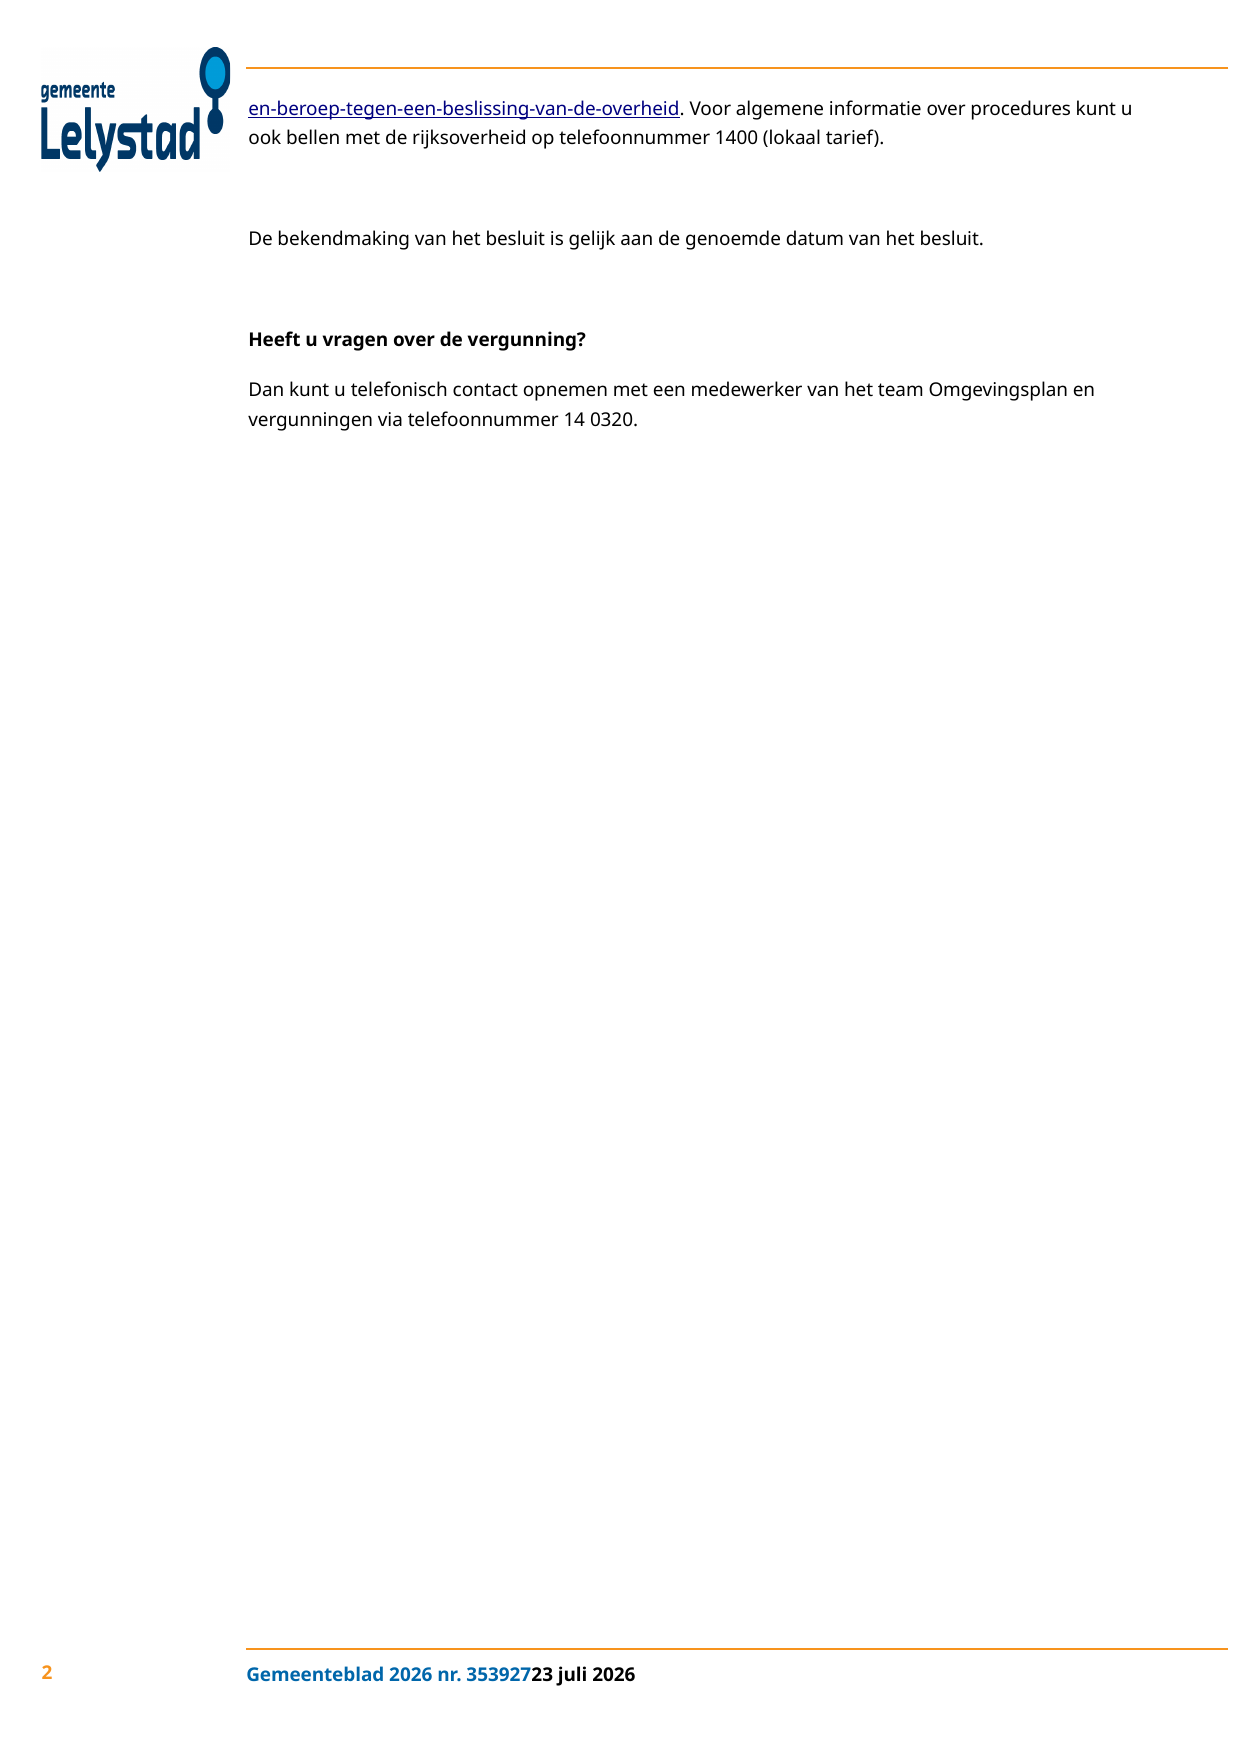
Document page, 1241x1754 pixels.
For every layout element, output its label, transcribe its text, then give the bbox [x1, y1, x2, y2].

text Heeft u vragen over de vergunning? [248, 326, 1152, 352]
text Dan kunt u telefonisch contact opnemen met een medewerker van het team Omgevingsplan en vergunningen via telefoonnummer 14 0320. [248, 376, 1152, 432]
picture [41, 47, 231, 172]
text De bekendmaking van het besluit is gelijk aan de genoemde datum van het besluit. [248, 225, 1152, 251]
text en-beroep-tegen-een-beslissing-van-de-overheid. Voor algemene informatie over procedures kunt u ook bellen met de rijksoverheid op telefoonnummer 1400 (lokaal tarief). [248, 95, 1152, 150]
